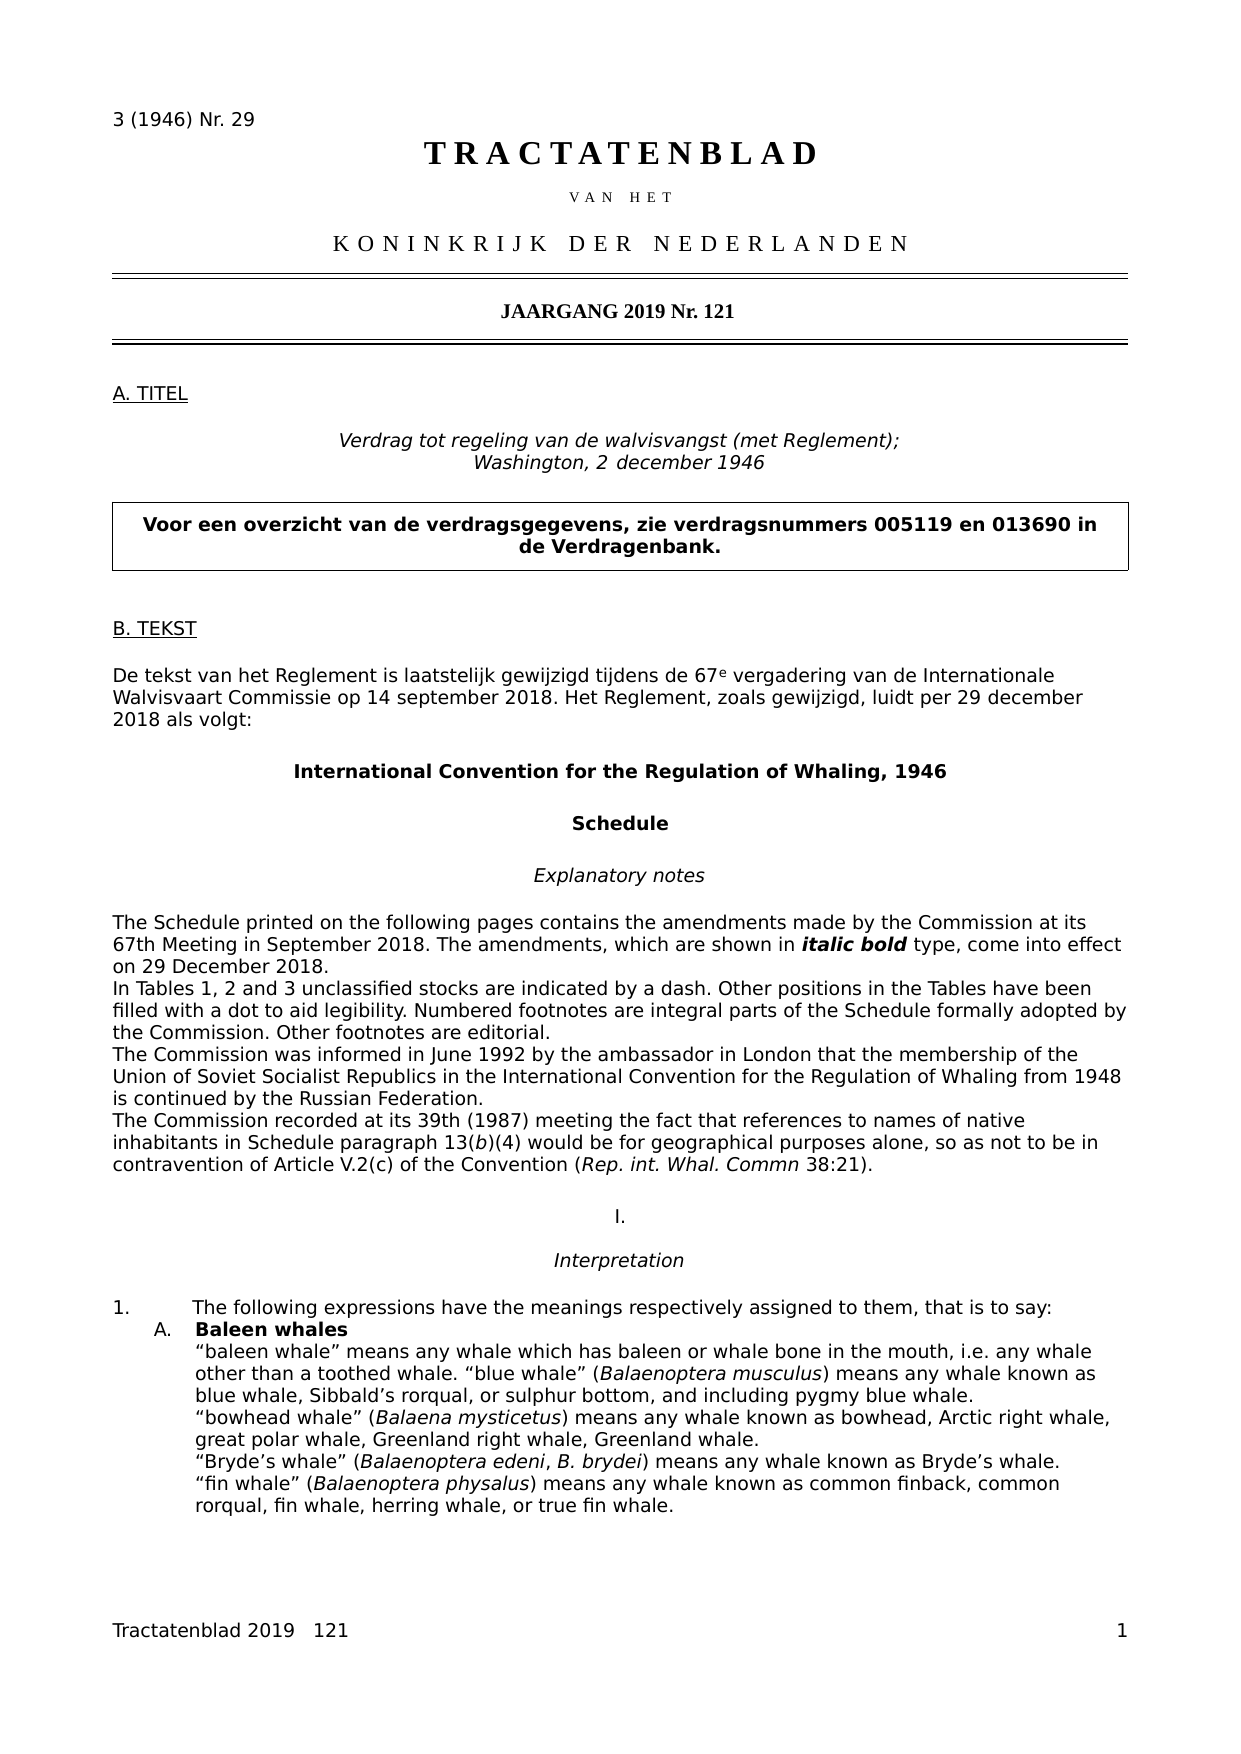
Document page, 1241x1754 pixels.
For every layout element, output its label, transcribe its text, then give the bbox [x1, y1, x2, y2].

subtitle Explanatory notes [112, 865, 1128, 887]
text “fin whale” (Balaenoptera physalus) means any whale known as common finback, common rorqual, fin whale, herring whale, or true fin whale. [195, 1472, 1128, 1516]
text “Bryde’s whale” (Balaenoptera edeni, B. brydei) means any whale known as Bryde’s whale. [195, 1451, 1128, 1472]
text 3 (1946) Nr. 29 [112, 109, 1128, 131]
subtitle A. TITEL [112, 383, 1128, 405]
text 1. The following expressions have the meanings respectively assigned to them, that is to say: [112, 1297, 1128, 1319]
text Verdrag tot regeling van de walvisvangst (met Reglement); [112, 430, 1128, 452]
text TRACTATENBLAD [112, 133, 1128, 172]
subtitle B. TEKST [112, 618, 1128, 640]
text In Tables 1, 2 and 3 unclassified stocks are indicated by a dash. Other positions in the Tables have been filled with a dot to aid legibility. Numbered footnotes are integral parts of the Schedule formally adopted by the Commission. Other footnotes are editorial. [112, 978, 1128, 1044]
text A. Baleen whales [153, 1319, 1128, 1341]
text De tekst van het Reglement is laatstelijk gewijzigd tijdens de 67e vergadering van de Internationale Walvisvaart Commissie op 14 september 2018. Het Reglement, zoals gewijzigd, luidt per 29 december 2018 als volgt: [112, 665, 1128, 731]
text Washington, 2 december 1946 [112, 452, 1128, 474]
text VAN HET [112, 189, 1128, 206]
text The Schedule printed on the following pages contains the amendments made by the Commission at its 67th Meeting in September 2018. The amendments, which are shown in italic bold type, come into effect on 29 December 2018. [112, 912, 1128, 978]
text The Commission recorded at its 39th (1987) meeting the fact that references to names of native inhabitants in Schedule paragraph 13(b)(4) would be for geographical purposes alone, so as not to be in contravention of Article V.2(c) of the Convention (Rep. int. Whal. Commn 38:21). [112, 1110, 1128, 1176]
text JAARGANG 2019 Nr. 121 [112, 299, 1128, 323]
text KONINKRIJK DER NEDERLANDEN [112, 229, 1128, 256]
text The Commission was informed in June 1992 by the ambassador in London that the membership of the Union of Soviet Socialist Republics in the International Convention for the Regulation of Whaling from 1948 is continued by the Russian Federation. [112, 1044, 1128, 1110]
text “baleen whale” means any whale which has baleen or whale bone in the mouth, i.e. any whale other than a toothed whale. “blue whale” (Balaenoptera musculus) means any whale known as blue whale, Sibbald’s rorqual, or sulphur bottom, and including pygmy blue whale. [195, 1341, 1128, 1407]
subtitle I. Interpretation [112, 1206, 1128, 1272]
subtitle Schedule [112, 813, 1128, 835]
text “bowhead whale” (Balaena mysticetus) means any whale known as bowhead, Arctic right whale, great polar whale, Greenland right whale, Greenland whale. [195, 1407, 1128, 1451]
subtitle International Convention for the Regulation of Whaling, 1946 [112, 761, 1128, 783]
